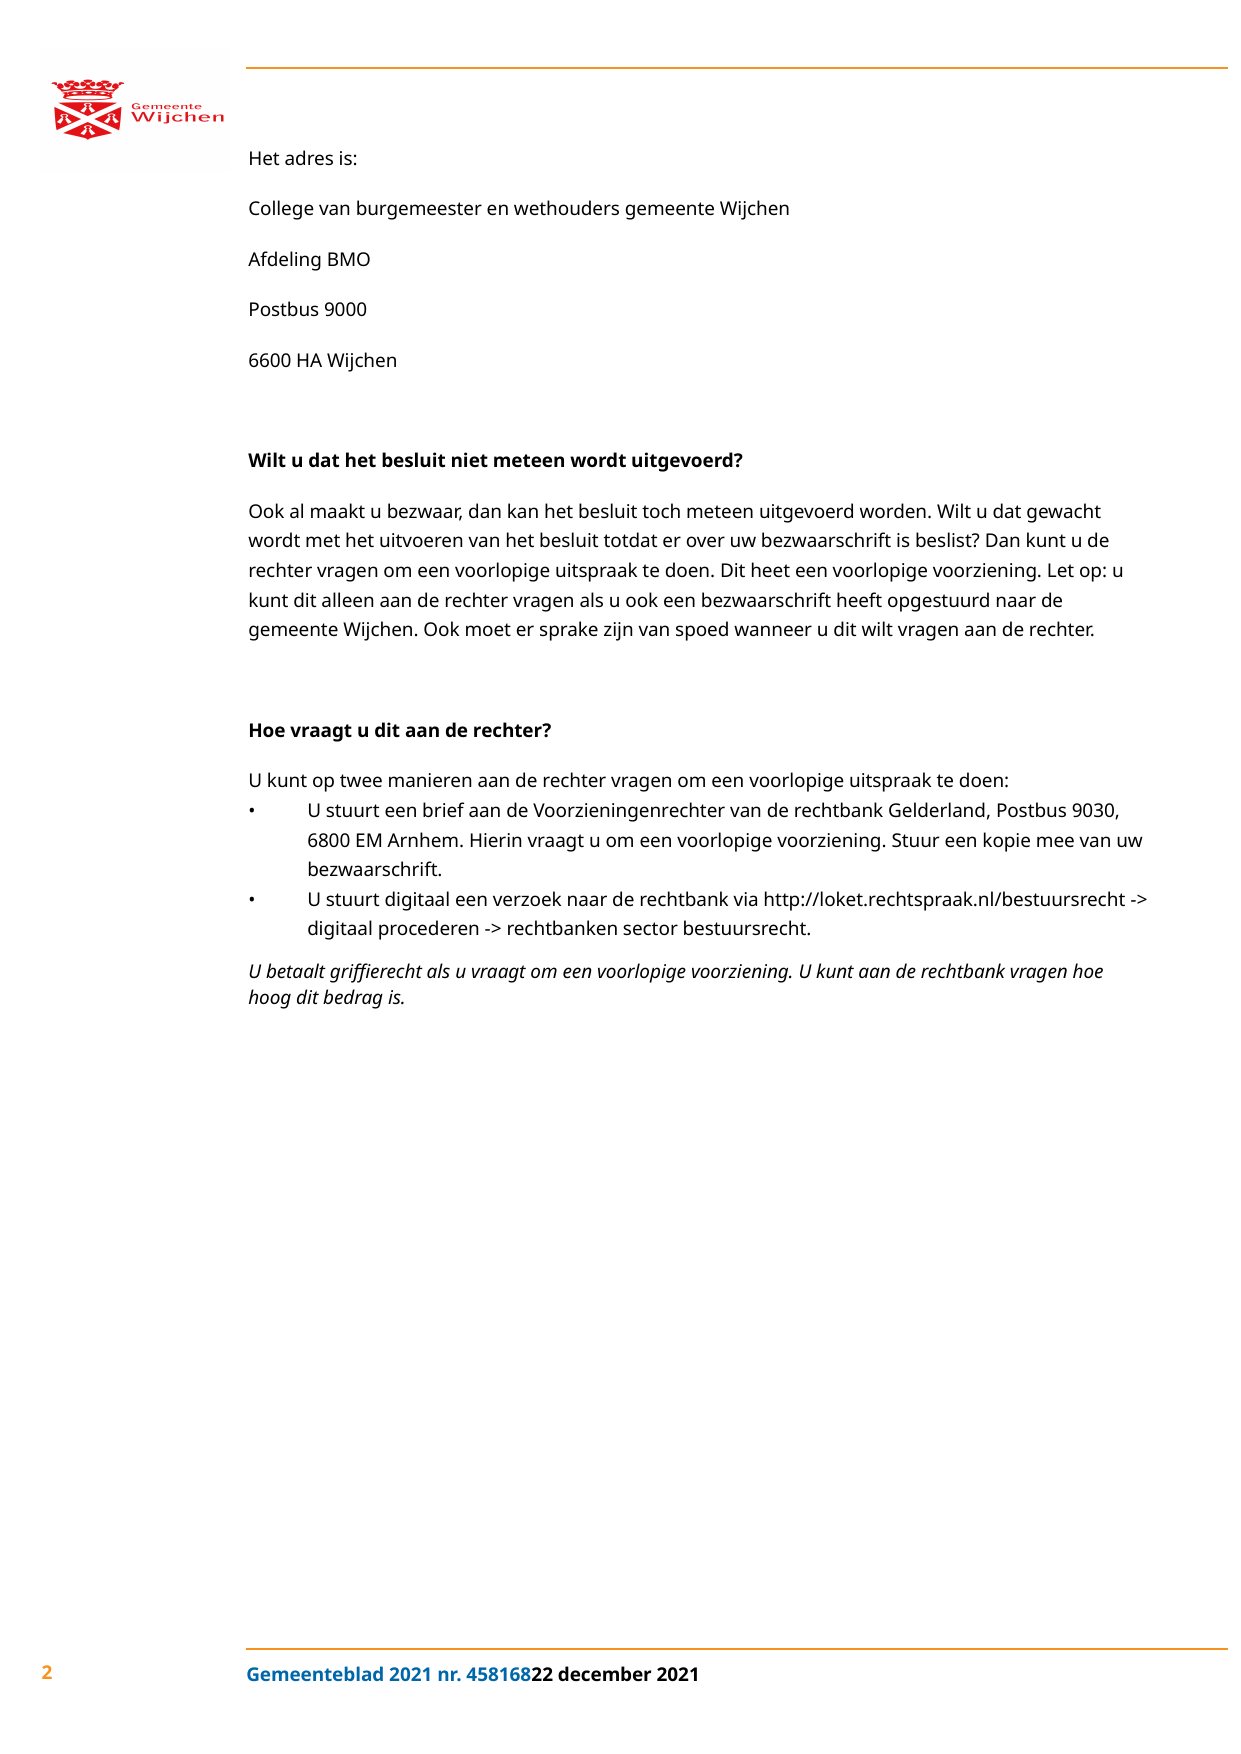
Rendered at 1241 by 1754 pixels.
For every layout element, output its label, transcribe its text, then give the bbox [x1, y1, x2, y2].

text Het adres is: [248, 145, 1152, 171]
list U stuurt een brief aan de Voorzieningenrechter van de rechtbank Gelderland, Postbus 9030, 6800 EM Arnhem. Hierin vraagt u om een voorlopige voorziening. Stuur een kopie mee van uw bezwaarschrift. [248, 797, 1152, 882]
picture [41, 47, 231, 172]
text U kunt op twee manieren aan de rechter vragen om een voorlopige uitspraak te doen: [248, 768, 1152, 793]
text U betaalt griffierecht als u vraagt om een voorlopige voorziening. U kunt aan de rechtbank vragen hoe hoog dit bedrag is. [248, 959, 1152, 1010]
text Postbus 9000 [248, 296, 1152, 322]
text Afdeling BMO [248, 246, 1152, 272]
text Hoe vraagt u dit aan de rechter? [248, 717, 1152, 743]
text Ook al maakt u bezwaar, dan kan het besluit toch meteen uitgevoerd worden. Wilt u dat gewacht wordt met het uitvoeren van het besluit totdat er over uw bezwaarschrift is beslist? Dan kunt u de rechter vragen om een voorlopige uitspraak te doen. Dit heet een voorlopige voorziening. Let op: u kunt dit alleen aan de rechter vragen als u ook een bezwaarschrift heeft opgestuurd naar de gemeente Wijchen. Ook moet er sprake zijn van spoed wanneer u dit wilt vragen aan de rechter. [248, 498, 1152, 642]
text College van burgemeester en wethouders gemeente Wijchen [248, 196, 1152, 221]
text Wilt u dat het besluit niet meteen wordt uitgevoerd? [248, 448, 1152, 473]
text 6600 HA Wijchen [248, 347, 1152, 373]
list U stuurt digitaal een verzoek naar de rechtbank via http://loket.rechtspraak.nl/bestuursrecht -> digitaal procederen -> rechtbanken sector bestuursrecht. [248, 886, 1152, 941]
